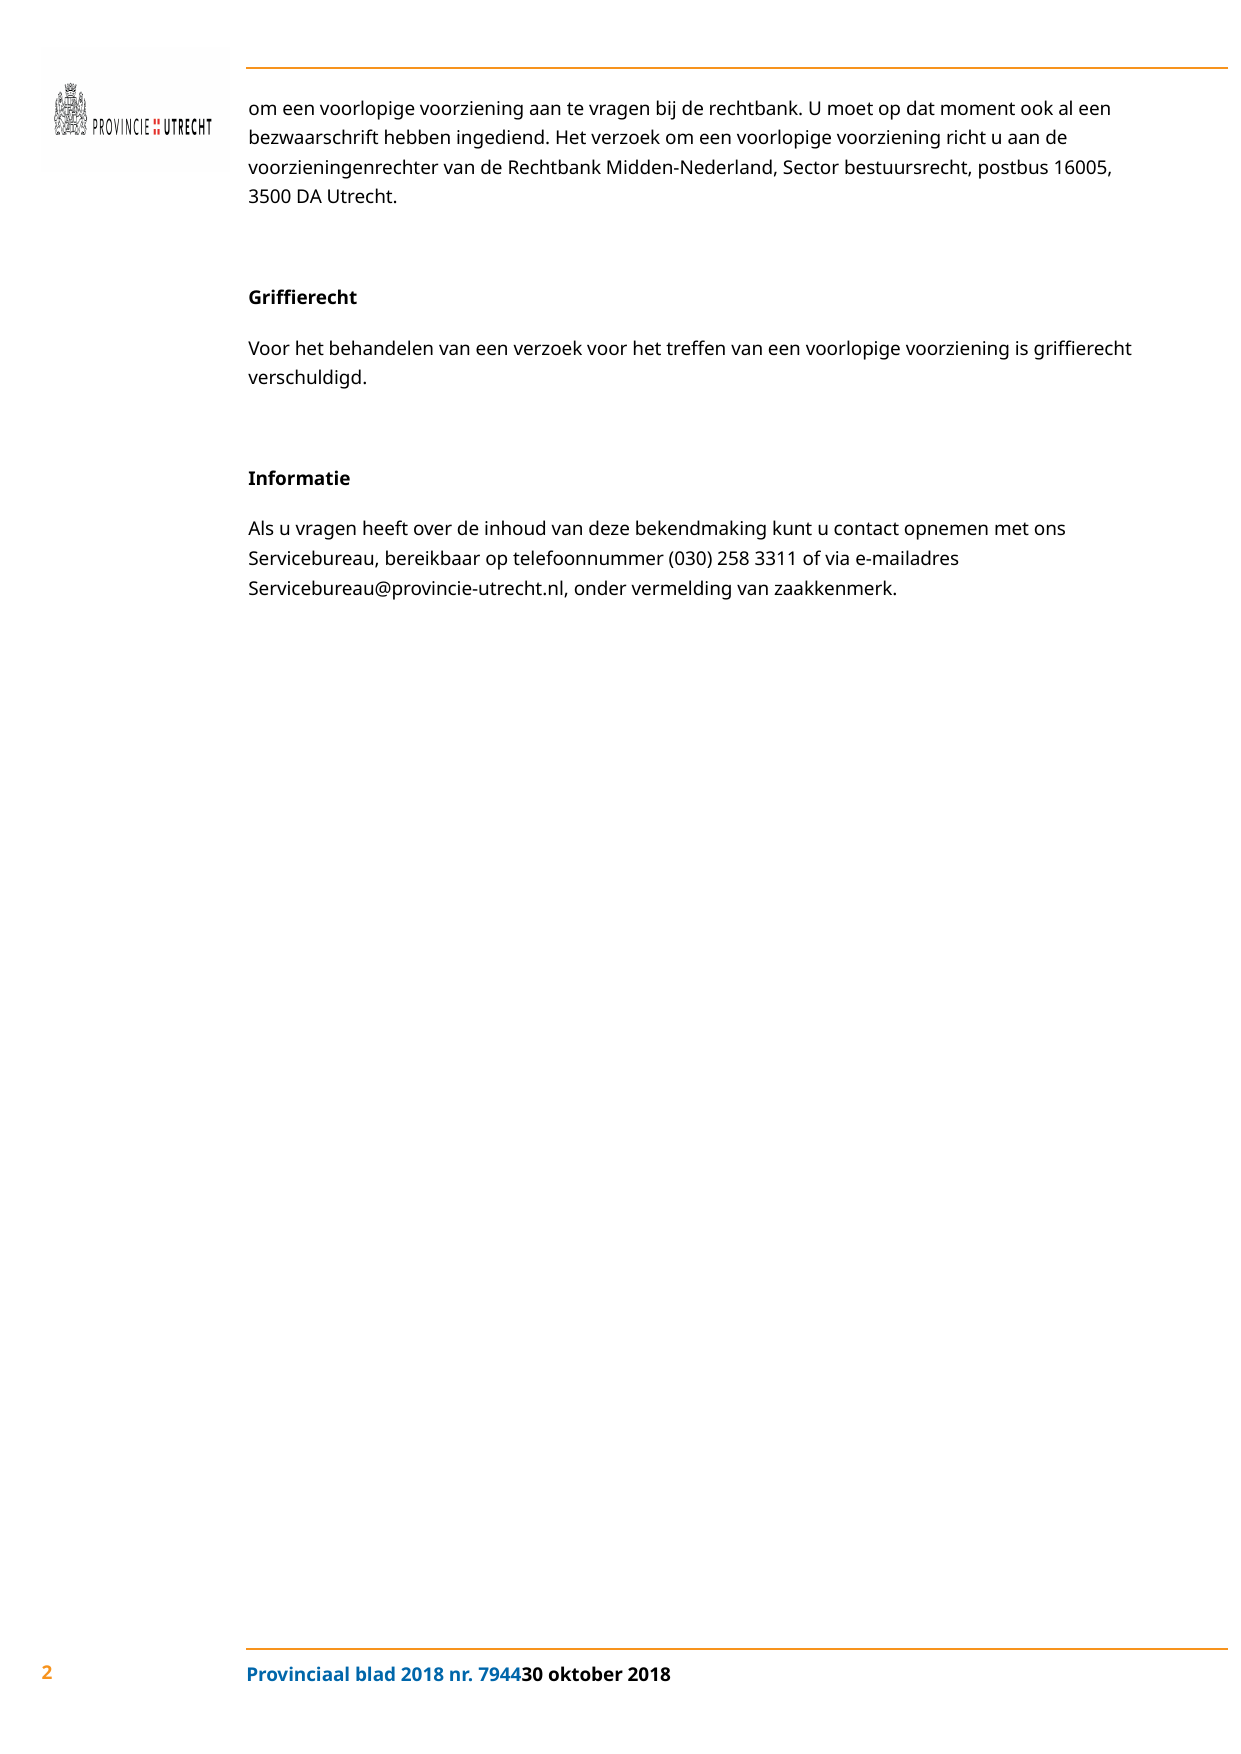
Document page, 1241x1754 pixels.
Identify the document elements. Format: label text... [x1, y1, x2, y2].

text Griffierecht [248, 284, 1152, 310]
text Informatie [248, 465, 1152, 491]
text Voor het behandelen van een verzoek voor het treffen van een voorlopige voorziening is griffierecht verschuldigd. [248, 335, 1152, 390]
text om een voorlopige voorziening aan te vragen bij de rechtbank. U moet op dat moment ook al een bezwaarschrift hebben ingediend. Het verzoek om een voorlopige voorziening richt u aan de voorzieningenrechter van de Rechtbank Midden-Nederland, Sector bestuursrecht, postbus 16005, 3500 DA Utrecht. [248, 95, 1152, 209]
picture [41, 47, 231, 172]
text Als u vragen heeft over de inhoud van deze bekendmaking kunt u contact opnemen met ons Servicebureau, bereikbaar op telefoonnummer (030) 258 3311 of via e-mailadres Servicebureau@provincie-utrecht.nl, onder vermelding van zaakkenmerk. [248, 516, 1152, 601]
